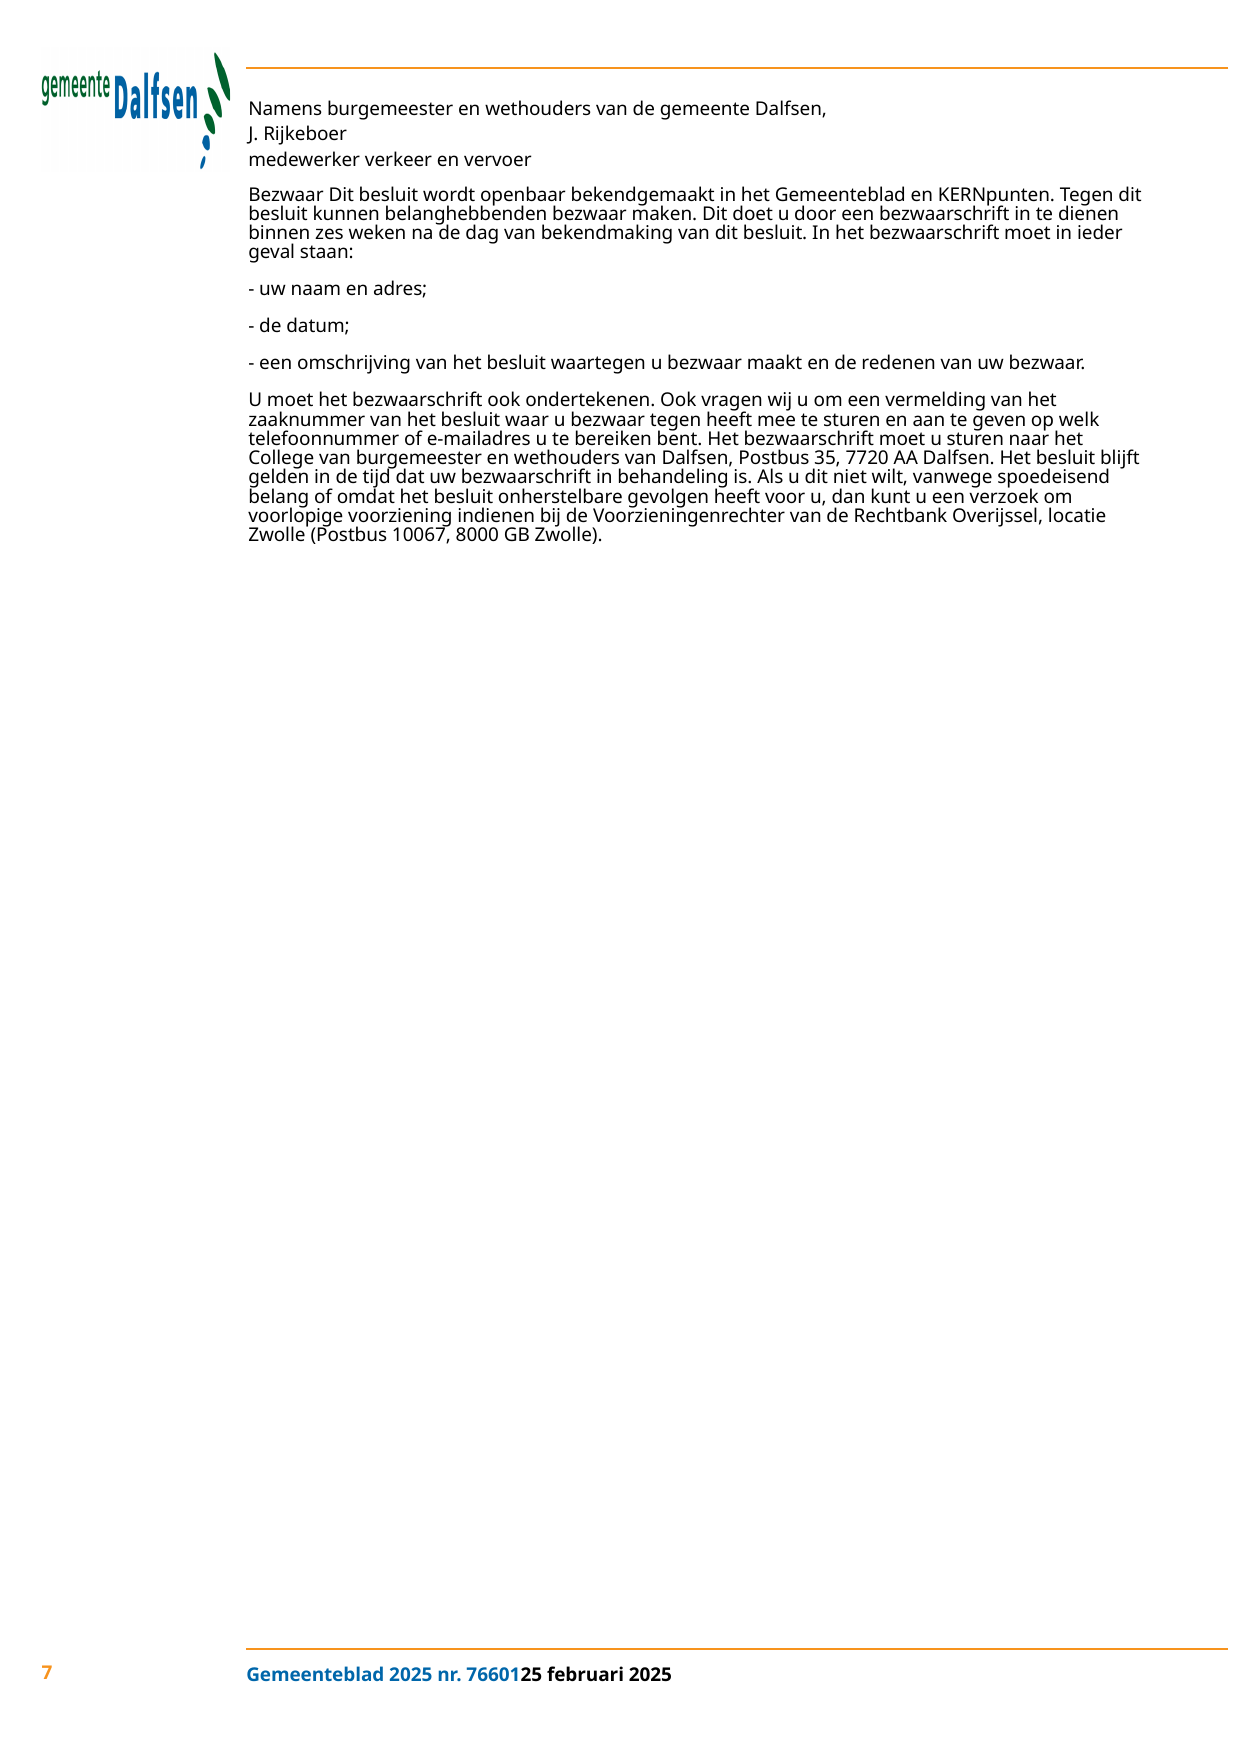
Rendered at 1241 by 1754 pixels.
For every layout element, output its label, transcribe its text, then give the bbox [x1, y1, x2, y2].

text Bezwaar Dit besluit wordt openbaar bekendgemaakt in het Gemeenteblad en KERNpunten. Tegen dit besluit kunnen belanghebbenden bezwaar maken. Dit doet u door een bezwaarschrift in te dienen binnen zes weken na de dag van bekendmaking van dit besluit. In het bezwaarschrift moet in ieder geval staan: [248, 186, 1152, 263]
text - uw naam en adres; [248, 280, 1152, 300]
text medewerker verkeer en vervoer [248, 146, 1152, 172]
picture [41, 47, 231, 172]
text - de datum; [248, 317, 1152, 337]
text Namens burgemeester en wethouders van de gemeente Dalfsen, [248, 95, 1152, 121]
text U moet het bezwaarschrift ook ondertekenen. Ook vragen wij u om een vermelding van het zaaknummer van het besluit waar u bezwaar tegen heeft mee te sturen en aan te geven op welk telefoonnummer of e-mailadres u te bereiken bent. Het bezwaarschrift moet u sturen naar het College van burgemeester en wethouders van Dalfsen, Postbus 35, 7720 AA Dalfsen. Het besluit blijft gelden in de tijd dat uw bezwaarschrift in behandeling is. Als u dit niet wilt, vanwege spoedeisend belang of omdat het besluit onherstelbare gevolgen heeft voor u, dan kunt u een verzoek om voorlopige voorziening indienen bij de Voorzieningenrechter van de Rechtbank Overijssel, locatie Zwolle (Postbus 10067, 8000 GB Zwolle). [248, 391, 1152, 546]
text J. Rijkeboer [248, 121, 1152, 146]
text - een omschrijving van het besluit waartegen u bezwaar maakt en de redenen van uw bezwaar. [248, 354, 1152, 374]
